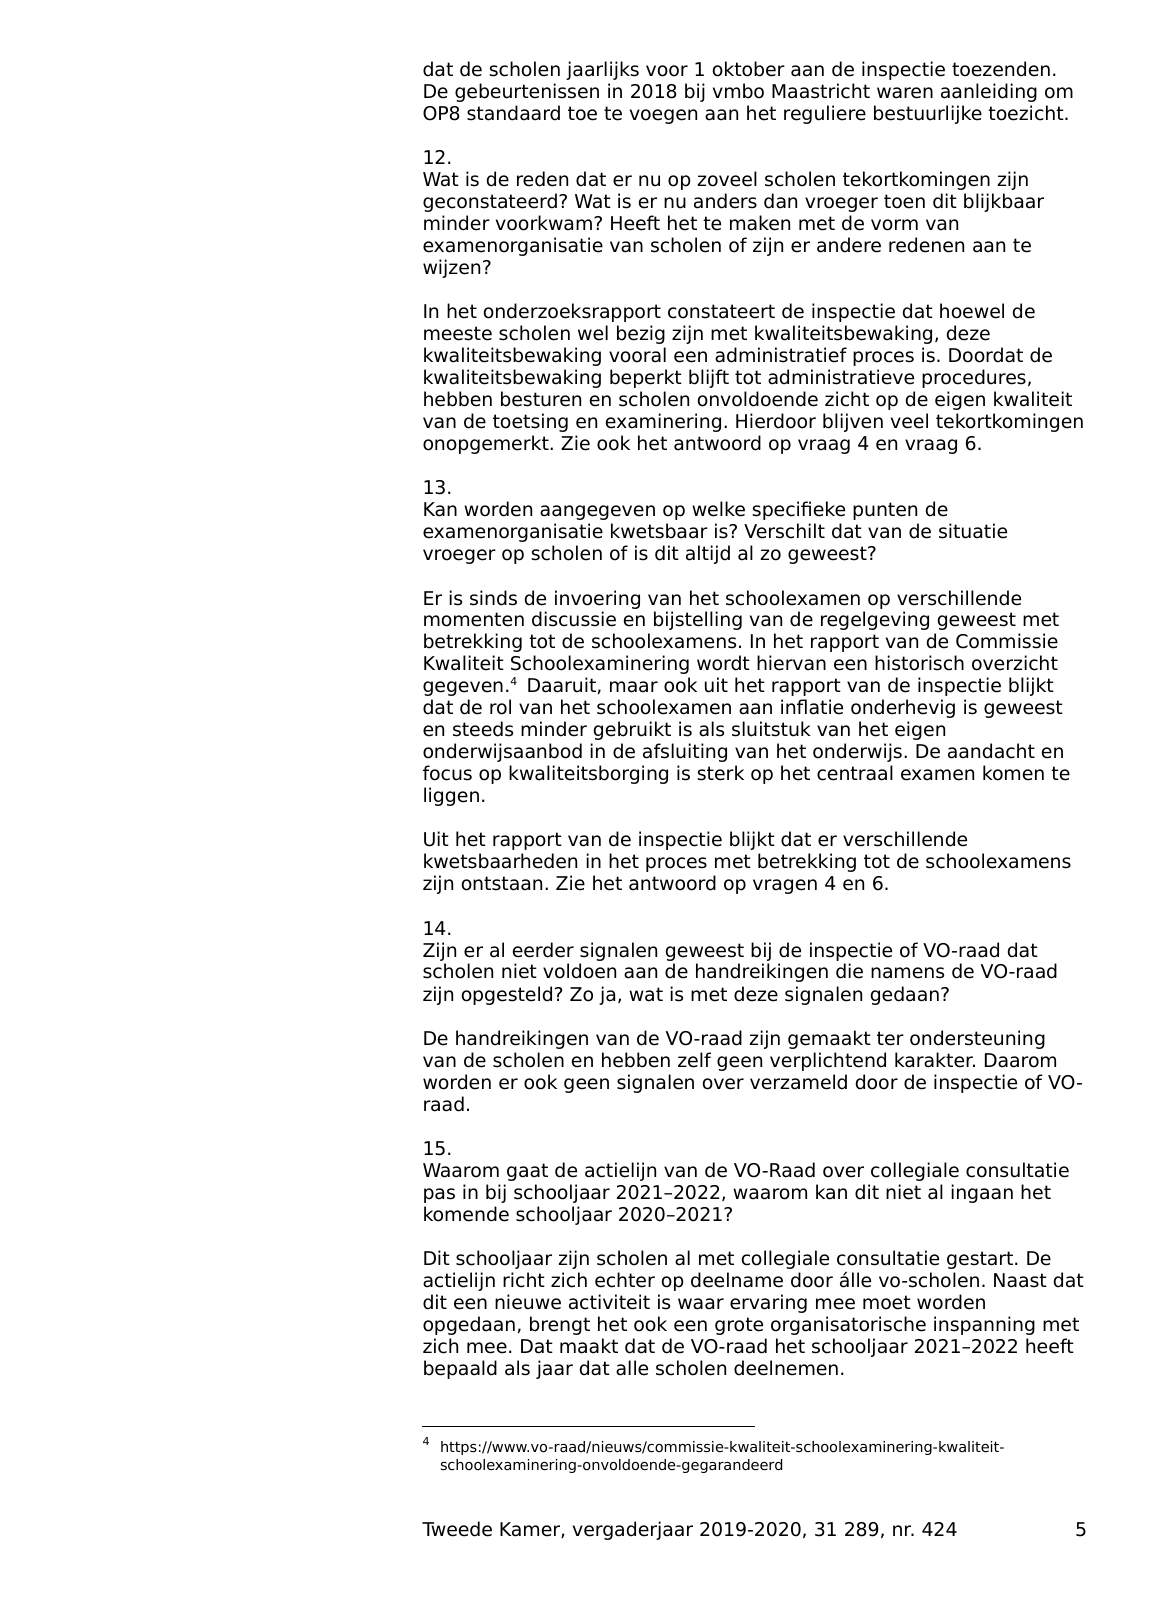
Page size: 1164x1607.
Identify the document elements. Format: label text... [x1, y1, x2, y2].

text Er is sinds de invoering van het schoolexamen op verschillende momenten discussie en bijstelling van de regelgeving geweest met betrekking tot de schoolexamens. In het rapport van de Commissie Kwaliteit Schoolexaminering wordt hiervan een historisch overzicht gegeven. Daaruit, maar ook uit het rapport van de inspectie blijkt dat de rol van het schoolexamen aan inflatie onderhevig is geweest en steeds minder gebruikt is als sluitstuk van het eigen onderwijsaanbod in de afsluiting van het onderwijs. De aandacht en focus op kwaliteitsborging is sterk op het centraal examen komen te liggen. [422, 587, 1087, 807]
text In het onderzoeksrapport constateert de inspectie dat hoewel de meeste scholen wel bezig zijn met kwaliteitsbewaking, deze kwaliteitsbewaking vooral een administratief proces is. Doordat de kwaliteitsbewaking beperkt blijft tot administratieve procedures, hebben besturen en scholen onvoldoende zicht op de eigen kwaliteit van de toetsing en examinering. Hierdoor blijven veel tekortkomingen onopgemerkt. Zie ook het antwoord op vraag 4 en vraag 6. [422, 301, 1087, 455]
text Kan worden aangegeven op welke specifieke punten de examenorganisatie kwetsbaar is? Verschilt dat van de situatie vroeger op scholen of is dit altijd al zo geweest? [422, 499, 1087, 565]
text 14. [422, 917, 1087, 939]
text 15. [422, 1138, 1087, 1160]
text Uit het rapport van de inspectie blijkt dat er verschillende kwetsbaarheden in het proces met betrekking tot de schoolexamens zijn ontstaan. Zie het antwoord op vragen 4 en 6. [422, 829, 1087, 895]
text Zijn er al eerder signalen geweest bij de inspectie of VO-raad dat scholen niet voldoen aan de handreikingen die namens de VO-raad zijn opgesteld? Zo ja, wat is met deze signalen gedaan? [422, 939, 1087, 1005]
text 13. [422, 477, 1087, 499]
text https://www.vo-raad/nieuws/commissie-kwaliteit-schoolexaminering-kwaliteit-schoolexaminering-onvoldoende-gegarandeerd [422, 1435, 1087, 1474]
text dat de scholen jaarlijks voor 1 oktober aan de inspectie toezenden. De gebeurtenissen in 2018 bij vmbo Maastricht waren aanleiding om OP8 standaard toe te voegen aan het reguliere bestuurlijke toezicht. [422, 59, 1087, 125]
text 12. [422, 147, 1087, 169]
text Wat is de reden dat er nu op zoveel scholen tekortkomingen zijn geconstateerd? Wat is er nu anders dan vroeger toen dit blijkbaar minder voorkwam? Heeft het te maken met de vorm van examenorganisatie van scholen of zijn er andere redenen aan te wijzen? [422, 169, 1087, 279]
text De handreikingen van de VO-raad zijn gemaakt ter ondersteuning van de scholen en hebben zelf geen verplichtend karakter. Daarom worden er ook geen signalen over verzameld door de inspectie of VO-raad. [422, 1028, 1087, 1116]
text Waarom gaat de actielijn van de VO-Raad over collegiale consultatie pas in bij schooljaar 2021–2022, waarom kan dit niet al ingaan het komende schooljaar 2020–2021? [422, 1160, 1087, 1226]
text Dit schooljaar zijn scholen al met collegiale consultatie gestart. De actielijn richt zich echter op deelname door álle vo-scholen. Naast dat dit een nieuwe activiteit is waar ervaring mee moet worden opgedaan, brengt het ook een grote organisatorische inspanning met zich mee. Dat maakt dat de VO-raad het schooljaar 2021–2022 heeft bepaald als jaar dat alle scholen deelnemen. [422, 1248, 1087, 1380]
